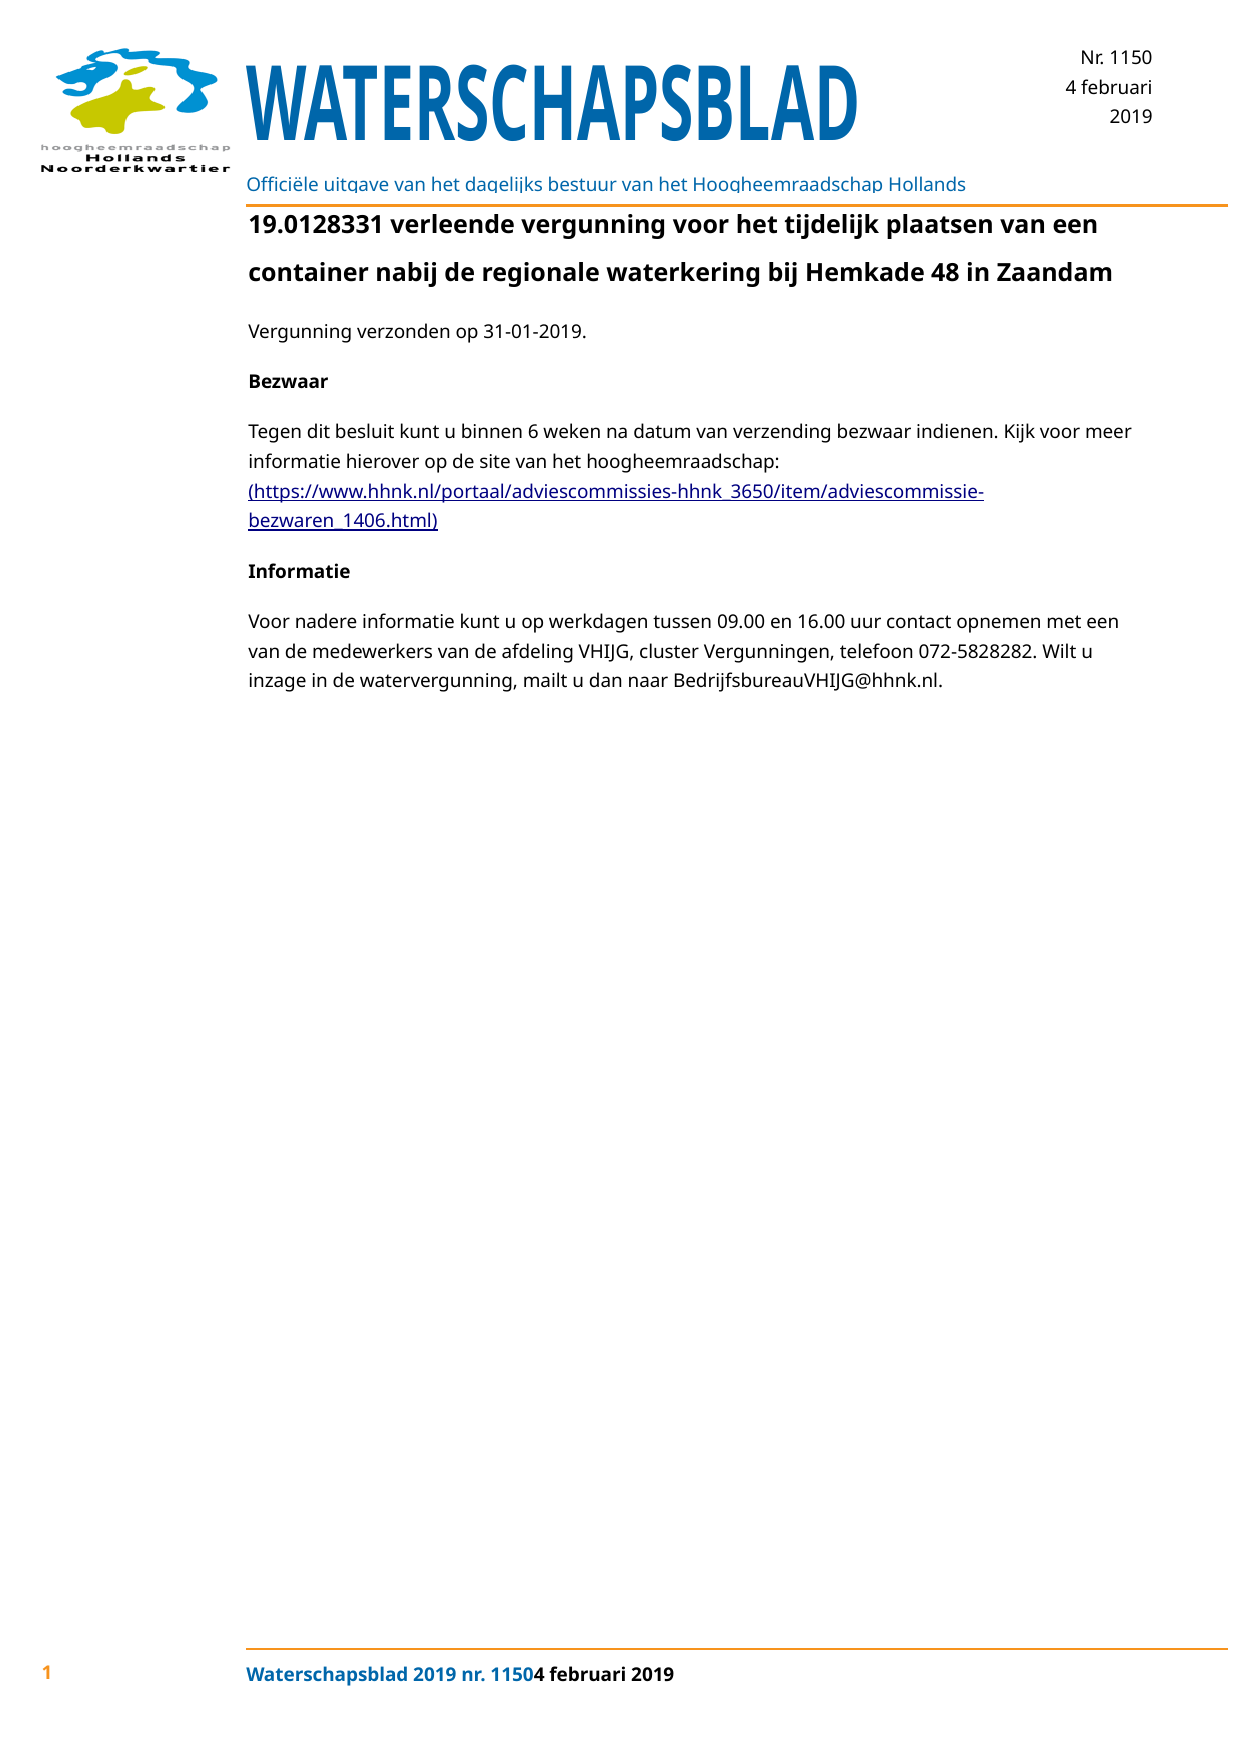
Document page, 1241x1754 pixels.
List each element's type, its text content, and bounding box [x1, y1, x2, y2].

text Tegen dit besluit kunt u binnen 6 weken na datum van verzending bezwaar indienen. Kijk voor meer informatie hierover op de site van het hoogheemraadschap: (https://www.hhnk.nl/portaal/adviescommissies-hhnk_3650/item/adviescommissie-bezwaren_1406.html) [248, 419, 1152, 533]
text Bezwaar [248, 368, 1152, 394]
text Informatie [248, 558, 1152, 584]
text Vergunning verzonden op 31-01-2019. [248, 318, 1152, 344]
picture [41, 47, 231, 172]
text Voor nadere informatie kunt u op werkdagen tussen 09.00 en 16.00 uur contact opnemen met een van de medewerkers van de afdeling VHIJG, cluster Vergunningen, telefoon 072-5828282. Wilt u inzage in de watervergunning, mailt u dan naar BedrijfsbureauVHIJG@hhnk.nl. [248, 608, 1152, 693]
text 19.0128331 verleende vergunning voor het tijdelijk plaatsen van een container nabij de regionale waterkering bij Hemkade 48 in Zaandam [248, 207, 1152, 288]
